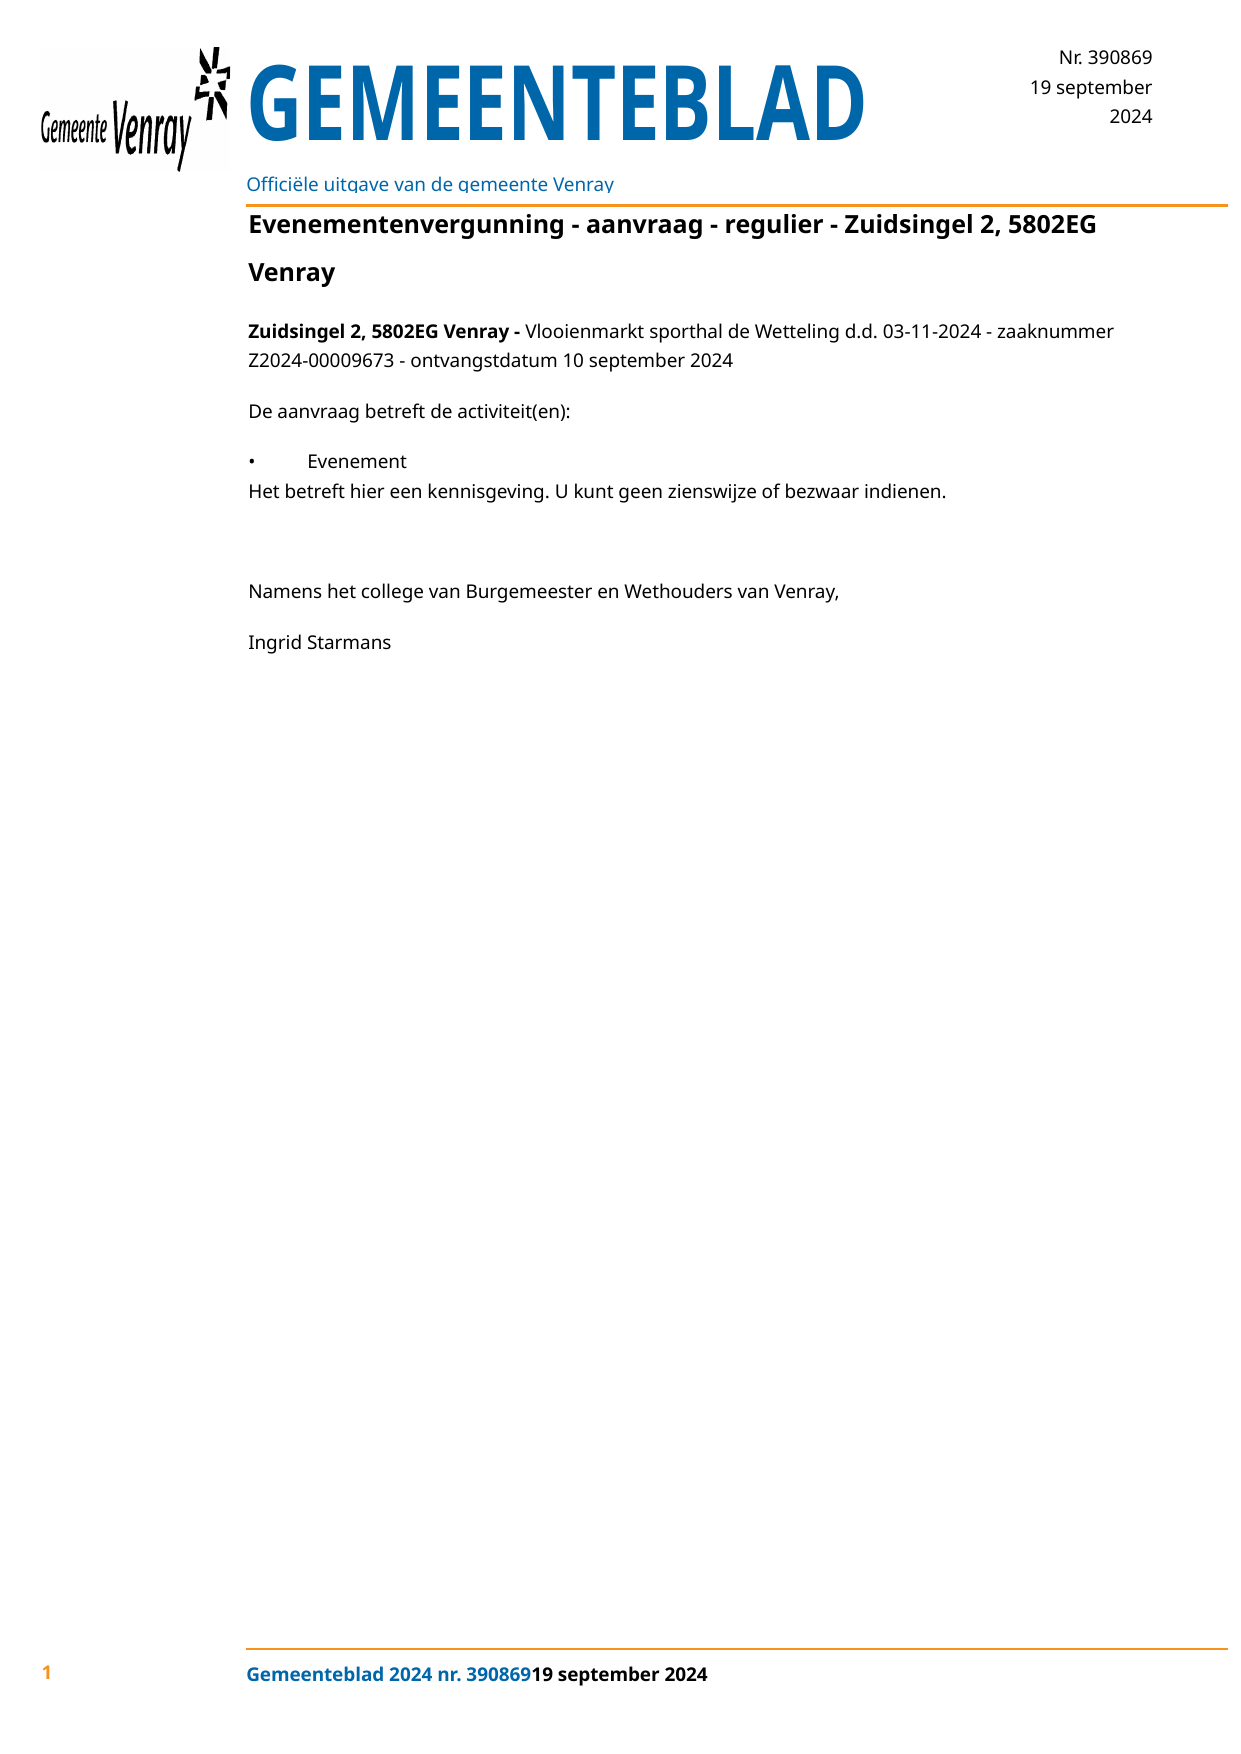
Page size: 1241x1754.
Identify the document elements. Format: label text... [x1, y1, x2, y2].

text Zuidsingel 2, 5802EG Venray - Vlooienmarkt sporthal de Wetteling d.d. 03-11-2024 - zaaknummer Z2024-00009673 - ontvangstdatum 10 september 2024 [248, 318, 1152, 373]
text Evenementenvergunning - aanvraag - regulier - Zuidsingel 2, 5802EG Venray [248, 207, 1152, 288]
picture [41, 47, 231, 172]
text Ingrid Starmans [248, 629, 1152, 655]
list Evenement [248, 448, 1152, 474]
text De aanvraag betreft de activiteit(en): [248, 398, 1152, 424]
text Namens het college van Burgemeester en Wethouders van Venray, [248, 579, 1152, 604]
text Het betreft hier een kennisgeving. U kunt geen zienswijze of bezwaar indienen. [248, 478, 1152, 504]
